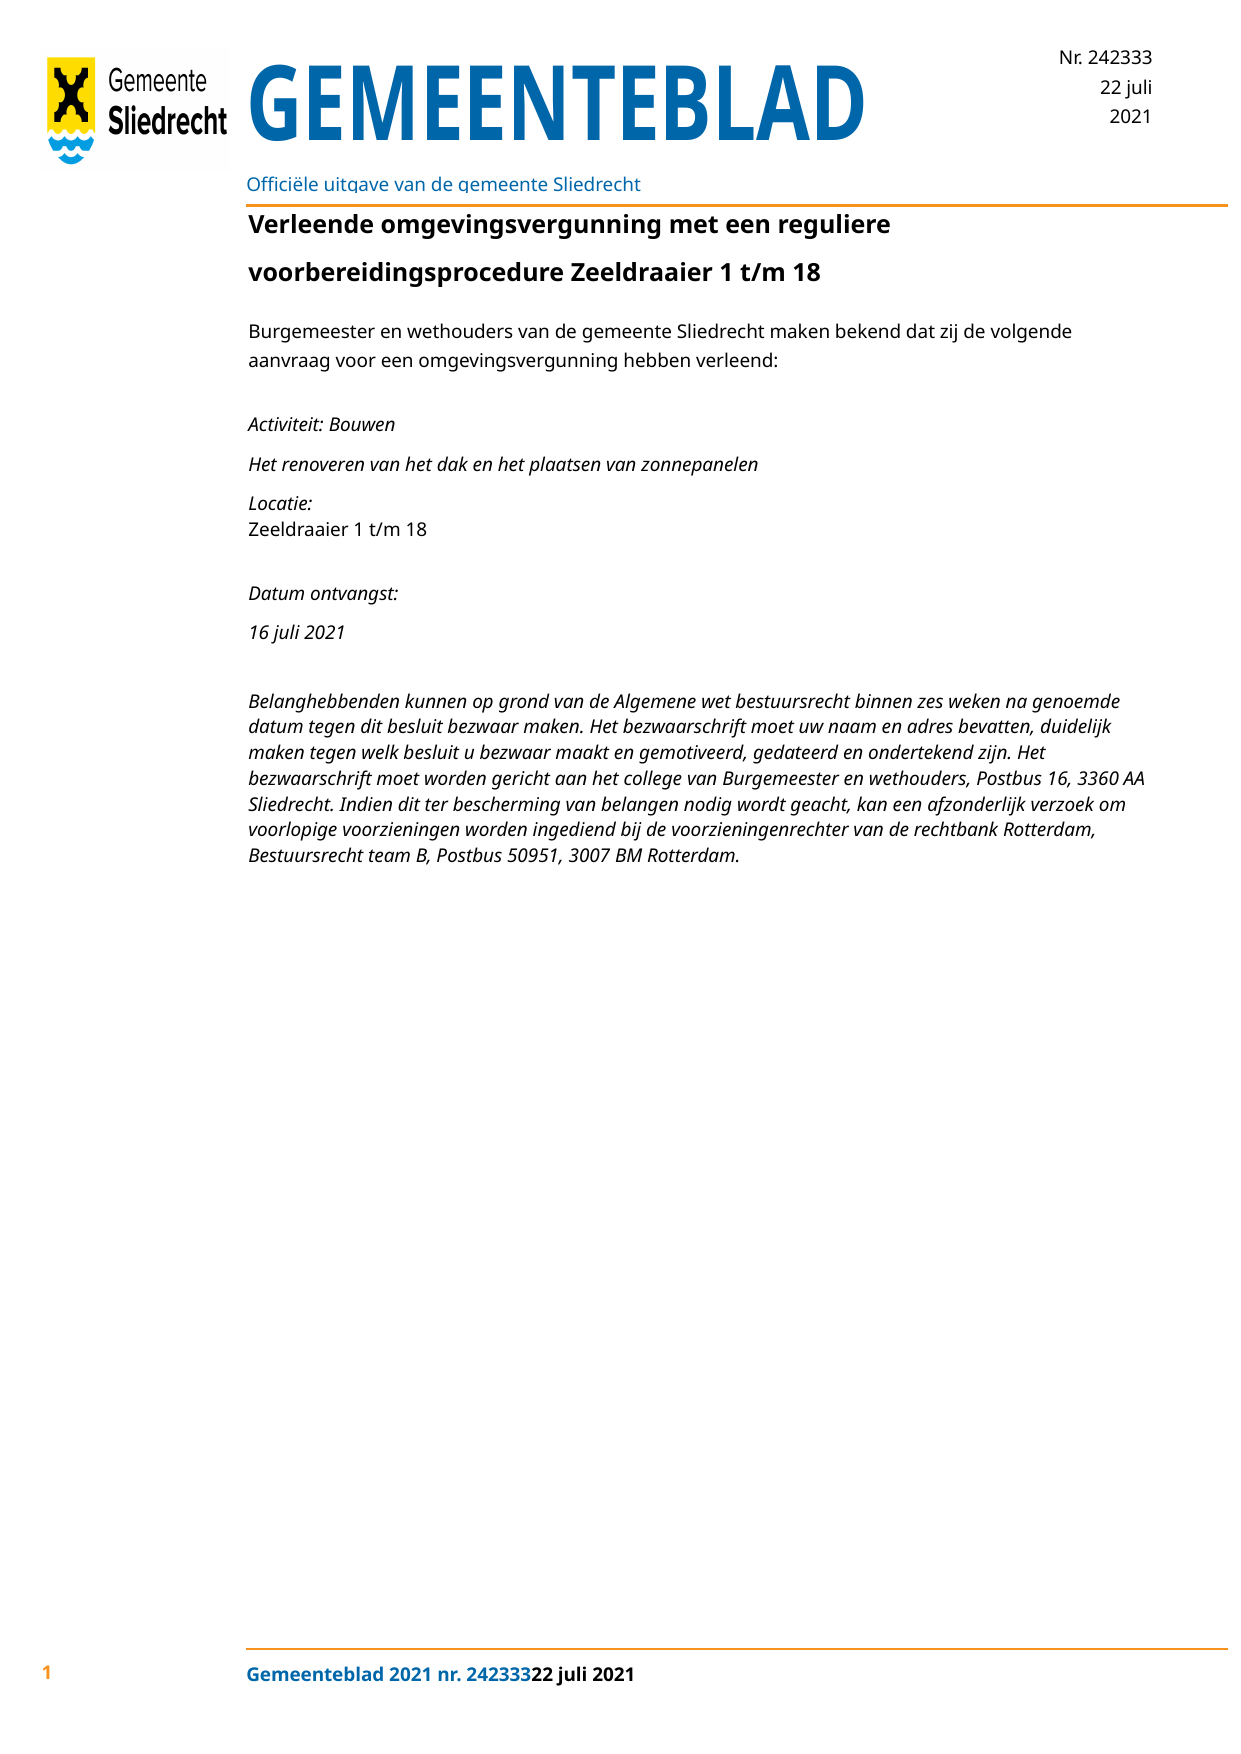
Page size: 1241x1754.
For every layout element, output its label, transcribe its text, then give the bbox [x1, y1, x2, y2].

text Burgemeester en wethouders van de gemeente Sliedrecht maken bekend dat zij de volgende aanvraag voor een omgevingsvergunning hebben verleend: [248, 318, 1152, 373]
text Belanghebbenden kunnen op grond van de Algemene wet bestuursrecht binnen zes weken na genoemde datum tegen dit besluit bezwaar maken. Het bezwaarschrift moet uw naam en adres bevatten, duidelijk maken tegen welk besluit u bezwaar maakt en gemotiveerd, gedateerd en ondertekend zijn. Het bezwaarschrift moet worden gericht aan het college van Burgemeester en wethouders, Postbus 16, 3360 AA Sliedrecht. Indien dit ter bescherming van belangen nodig wordt geacht, kan een afzonderlijk verzoek om voorlopige voorzieningen worden ingediend bij de voorzieningenrechter van de rechtbank Rotterdam, Bestuursrecht team B, Postbus 50951, 3007 BM Rotterdam. [248, 688, 1152, 868]
text Het renoveren van het dak en het plaatsen van zonnepanelen [248, 451, 1152, 476]
text Zeeldraaier 1 t/m 18 [248, 516, 1152, 541]
picture [41, 47, 231, 172]
text Locatie: [248, 490, 1152, 516]
text 16 juli 2021 [248, 619, 1152, 645]
text Datum ontvangst: [248, 580, 1152, 605]
text Verleende omgevingsvergunning met een reguliere voorbereidingsprocedure Zeeldraaier 1 t/m 18 [248, 207, 1152, 288]
text Activiteit: Bouwen [248, 411, 1152, 437]
